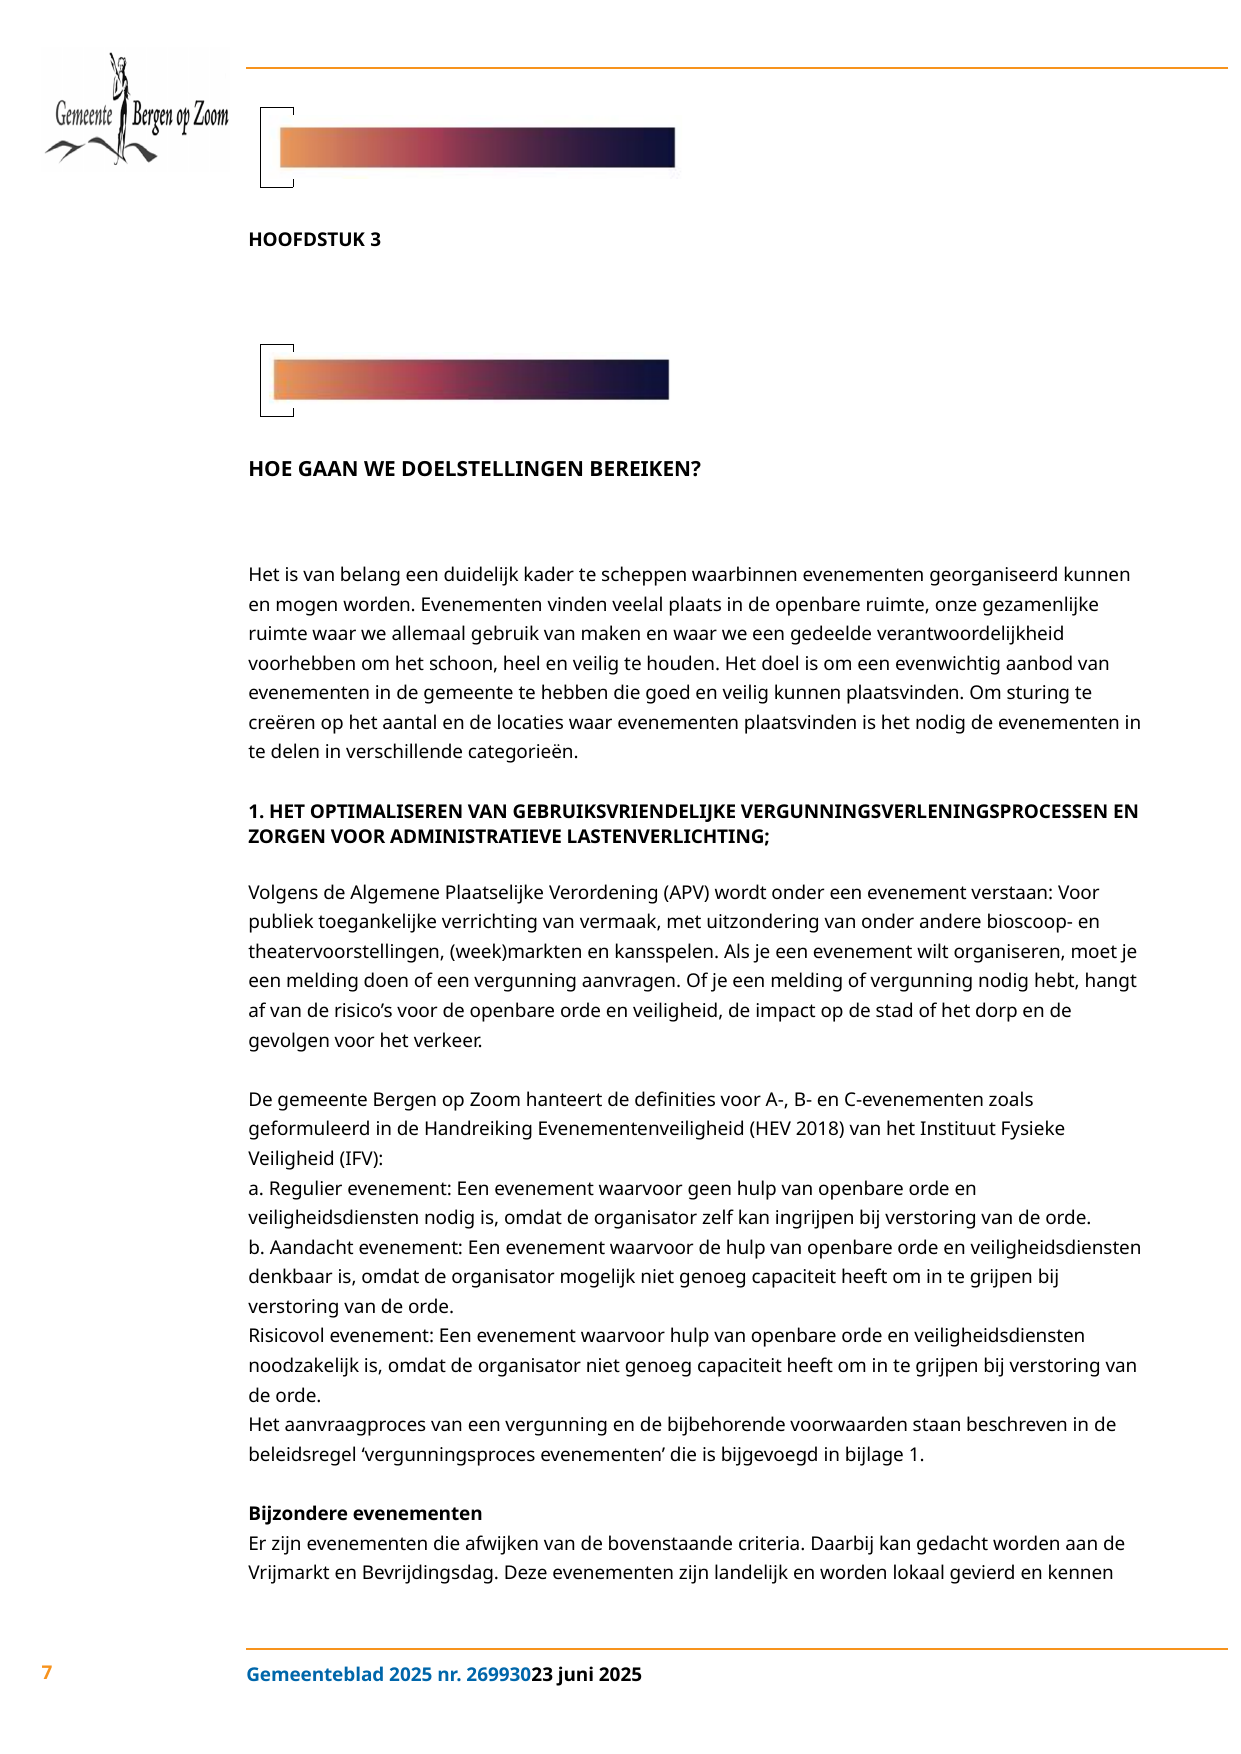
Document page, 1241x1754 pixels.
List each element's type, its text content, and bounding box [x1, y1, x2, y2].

text b. Aandacht evenement: Een evenement waarvoor de hulp van openbare orde en veiligheidsdiensten denkbaar is, omdat de organisator mogelijk niet genoeg capaciteit heeft om in te grijpen bij verstoring van de orde. [248, 1234, 1152, 1319]
text De gemeente Bergen op Zoom hanteert de definities voor A-, B- en C-evenementen zoals geformuleerd in de Handreiking Evenementenveiligheid (HEV 2018) van het Instituut Fysieke Veiligheid (IFV): [248, 1086, 1152, 1171]
picture [268, 352, 677, 408]
text Bijzondere evenementen [248, 1500, 1152, 1526]
text Het aanvraagproces van een vergunning en de bijbehorende voorwaarden staan beschreven in de beleidsregel ‘vergunningsproces evenementen’ die is bijgevoegd in bijlage 1. [248, 1411, 1152, 1467]
text Volgens de Algemene Plaatselijke Verordening (APV) wordt onder een evenement verstaan: Voor publiek toegankelijke verrichting van vermaak, met uitzondering van onder andere bioscoop- en theatervoorstellingen, (week)markten en kansspelen. Als je een evenement wilt organiseren, moet je een melding doen of een vergunning aanvragen. Of je een melding of vergunning nodig hebt, hangt af van de risico’s voor de openbare orde en veiligheid, de impact op de stad of het dorp en de gevolgen voor het verkeer. [248, 879, 1152, 1053]
text a. Regulier evenement: Een evenement waarvoor geen hulp van openbare orde en veiligheidsdiensten nodig is, omdat de organisator zelf kan ingrijpen bij verstoring van de orde. [248, 1175, 1152, 1230]
text HOOFDSTUK 3 [248, 224, 1152, 253]
picture [268, 115, 683, 179]
text Het is van belang een duidelijk kader te scheppen waarbinnen evenementen georganiseerd kunnen en mogen worden. Evenementen vinden veelal plaats in de openbare ruimte, onze gezamenlijke ruimte waar we allemaal gebruik van maken en waar we een gedeelde verantwoordelijkheid voorhebben om het schoon, heel en veilig te houden. Het doel is om een evenwichtig aanbod van evenementen in de gemeente te hebben die goed en veilig kunnen plaatsvinden. Om sturing te creëren op het aantal en de locaties waar evenementen plaatsvinden is het nodig de evenementen in te delen in verschillende categorieën. [248, 561, 1152, 764]
text Risicovol evenement: Een evenement waarvoor hulp van openbare orde en veiligheidsdiensten noodzakelijk is, omdat de organisator niet genoeg capaciteit heeft om in te grijpen bij verstoring van de orde. [248, 1323, 1152, 1408]
text 1. HET OPTIMALISEREN VAN GEBRUIKSVRIENDELIJKE VERGUNNINGSVERLENINGSPROCESSEN EN ZORGEN VOOR ADMINISTRATIEVE LASTENVERLICHTING; [248, 798, 1152, 849]
text HOE GAAN WE DOELSTELLINGEN BEREIKEN? [248, 454, 1152, 482]
picture [41, 47, 231, 172]
text Er zijn evenementen die afwijken van de bovenstaande criteria. Daarbij kan gedacht worden aan de Vrijmarkt en Bevrijdingsdag. Deze evenementen zijn landelijk en worden lokaal gevierd en kennen [248, 1530, 1152, 1585]
